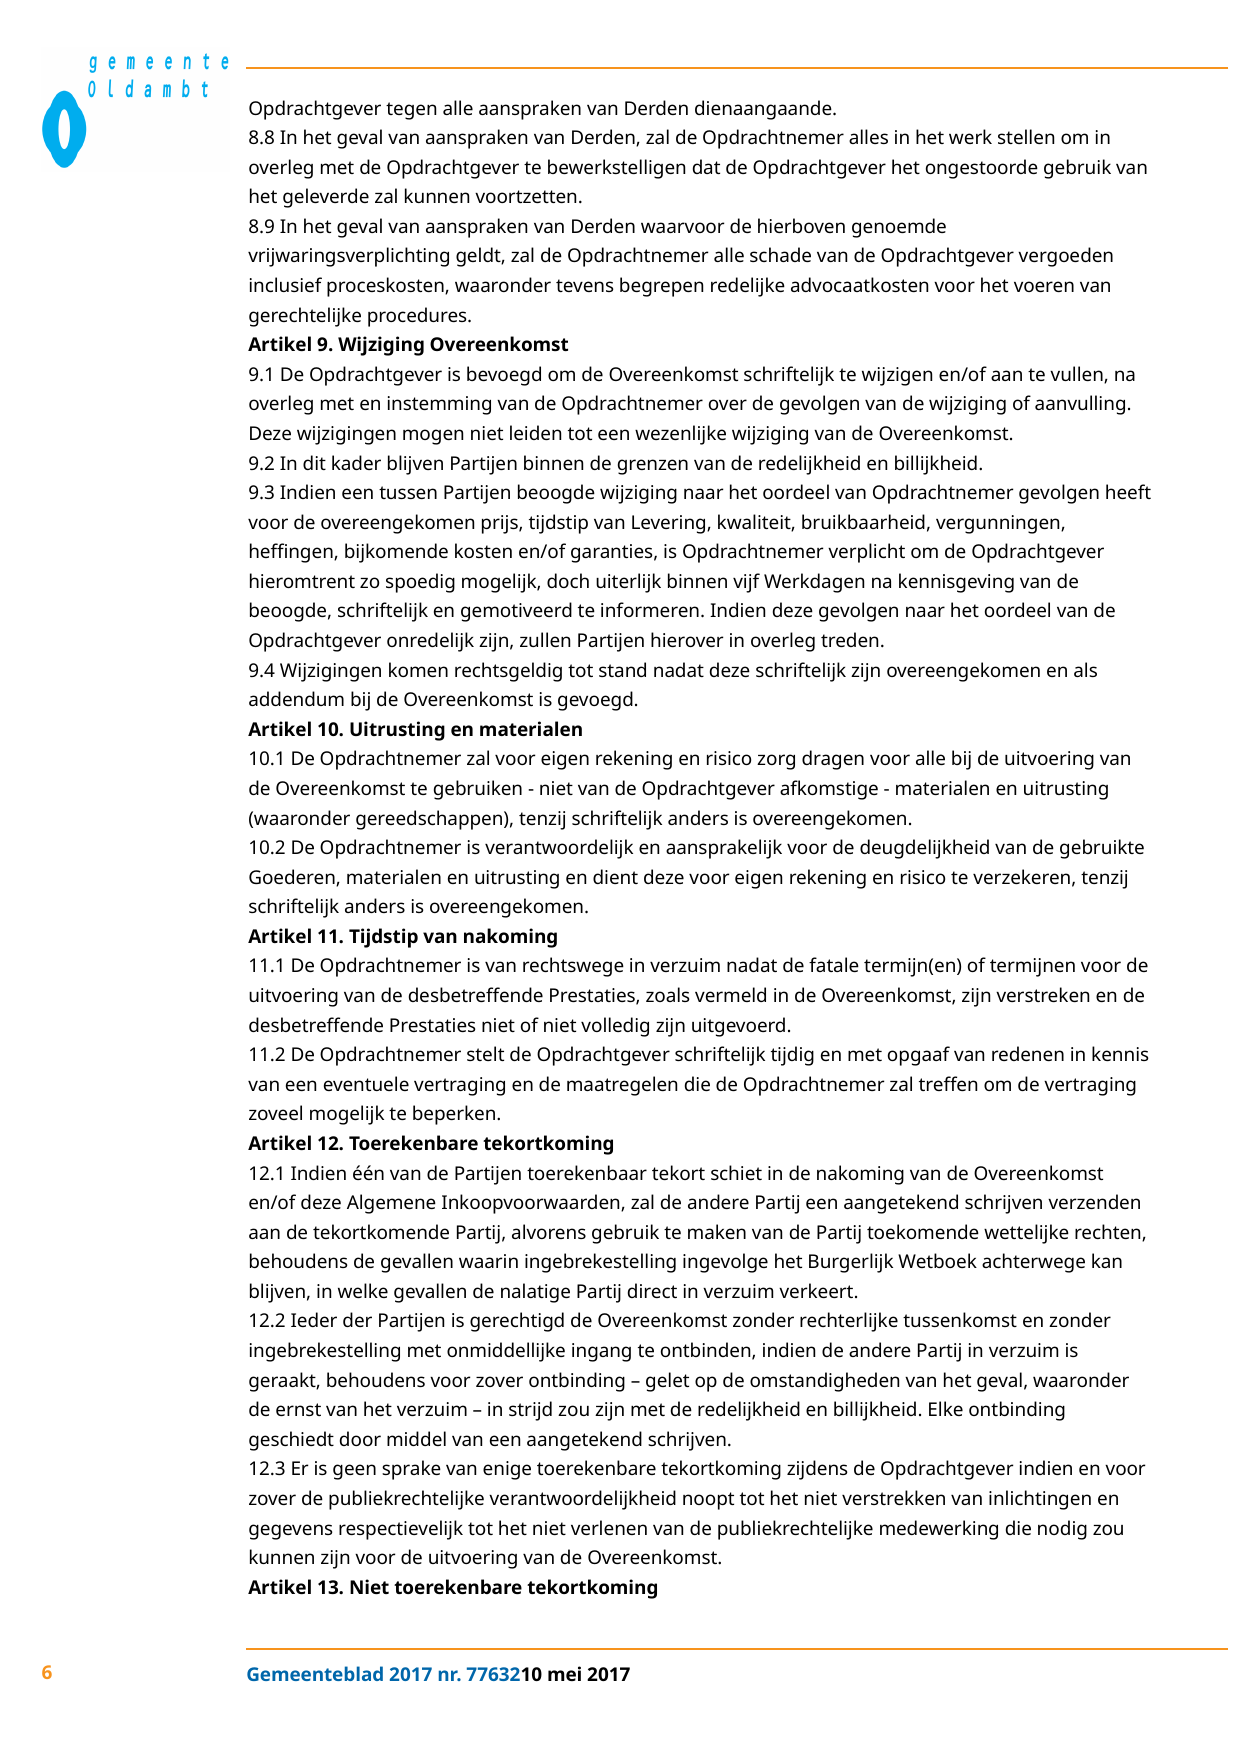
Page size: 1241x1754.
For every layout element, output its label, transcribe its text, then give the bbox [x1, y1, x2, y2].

text 9.2 In dit kader blijven Partijen binnen de grenzen van de redelijkheid en billijkheid. [248, 450, 1152, 476]
text 9.3 Indien een tussen Partijen beoogde wijziging naar het oordeel van Opdrachtnemer gevolgen heeft voor de overeengekomen prijs, tijdstip van Levering, kwaliteit, bruikbaarheid, vergunningen, heffingen, bijkomende kosten en/of garanties, is Opdrachtnemer verplicht om de Opdrachtgever hieromtrent zo spoedig mogelijk, doch uiterlijk binnen vijf Werkdagen na kennisgeving van de beoogde, schriftelijk en gemotiveerd te informeren. Indien deze gevolgen naar het oordeel van de Opdrachtgever onredelijk zijn, zullen Partijen hierover in overleg treden. [248, 479, 1152, 653]
text Artikel 9. Wijziging Overeenkomst [248, 331, 1152, 357]
text 11.1 De Opdrachtnemer is van rechtswege in verzuim nadat de fatale termijn(en) of termijnen voor de uitvoering van de desbetreffende Prestaties, zoals vermeld in de Overeenkomst, zijn verstreken en de desbetreffende Prestaties niet of niet volledig zijn uitgevoerd. [248, 953, 1152, 1038]
text 12.2 Ieder der Partijen is gerechtigd de Overeenkomst zonder rechterlijke tussenkomst en zonder ingebrekestelling met onmiddellijke ingang te ontbinden, indien de andere Partij in verzuim is geraakt, behoudens voor zover ontbinding – gelet op de omstandigheden van het geval, waaronder de ernst van het verzuim – in strijd zou zijn met de redelijkheid en billijkheid. Elke ontbinding geschiedt door middel van een aangetekend schrijven. [248, 1308, 1152, 1452]
text 10.2 De Opdrachtnemer is verantwoordelijk en aansprakelijk voor de deugdelijkheid van de gebruikte Goederen, materialen en uitrusting en dient deze voor eigen rekening en risico te verzekeren, tenzij schriftelijk anders is overeengekomen. [248, 834, 1152, 919]
text 8.8 In het geval van aanspraken van Derden, zal de Opdrachtnemer alles in het werk stellen om in overleg met de Opdrachtgever te bewerkstelligen dat de Opdrachtgever het ongestoorde gebruik van het geleverde zal kunnen voortzetten. [248, 124, 1152, 209]
text Artikel 11. Tijdstip van nakoming [248, 923, 1152, 949]
text Artikel 10. Uitrusting en materialen [248, 716, 1152, 742]
picture [41, 47, 231, 172]
text 12.1 Indien één van de Partijen toerekenbaar tekort schiet in de nakoming van de Overeenkomst en/of deze Algemene Inkoopvoorwaarden, zal de andere Partij een aangetekend schrijven verzenden aan de tekortkomende Partij, alvorens gebruik te maken van de Partij toekomende wettelijke rechten, behoudens de gevallen waarin ingebrekestelling ingevolge het Burgerlijk Wetboek achterwege kan blijven, in welke gevallen de nalatige Partij direct in verzuim verkeert. [248, 1160, 1152, 1304]
text 8.9 In het geval van aanspraken van Derden waarvoor de hierboven genoemde vrijwaringsverplichting geldt, zal de Opdrachtnemer alle schade van de Opdrachtgever vergoeden inclusief proceskosten, waaronder tevens begrepen redelijke advocaatkosten voor het voeren van gerechtelijke procedures. [248, 213, 1152, 328]
text 11.2 De Opdrachtnemer stelt de Opdrachtgever schriftelijk tijdig en met opgaaf van redenen in kennis van een eventuele vertraging en de maatregelen die de Opdrachtnemer zal treffen om de vertraging zoveel mogelijk te beperken. [248, 1041, 1152, 1126]
text Artikel 13. Niet toerekenbare tekortkoming [248, 1574, 1152, 1600]
text 10.1 De Opdrachtnemer zal voor eigen rekening en risico zorg dragen voor alle bij de uitvoering van de Overeenkomst te gebruiken - niet van de Opdrachtgever afkomstige - materialen en uitrusting (waaronder gereedschappen), tenzij schriftelijk anders is overeengekomen. [248, 746, 1152, 831]
text 9.1 De Opdrachtgever is bevoegd om de Overeenkomst schriftelijk te wijzigen en/of aan te vullen, na overleg met en instemming van de Opdrachtnemer over de gevolgen van de wijziging of aanvulling. Deze wijzigingen mogen niet leiden tot een wezenlijke wijziging van de Overeenkomst. [248, 361, 1152, 446]
text Opdrachtgever tegen alle aanspraken van Derden dienaangaande. [248, 95, 1152, 121]
text 9.4 Wijzigingen komen rechtsgeldig tot stand nadat deze schriftelijk zijn overeengekomen en als addendum bij de Overeenkomst is gevoegd. [248, 657, 1152, 712]
text Artikel 12. Toerekenbare tekortkoming [248, 1130, 1152, 1156]
text 12.3 Er is geen sprake van enige toerekenbare tekortkoming zijdens de Opdrachtgever indien en voor zover de publiekrechtelijke verantwoordelijkheid noopt tot het niet verstrekken van inlichtingen en gegevens respectievelijk tot het niet verlenen van de publiekrechtelijke medewerking die nodig zou kunnen zijn voor de uitvoering van de Overeenkomst. [248, 1456, 1152, 1570]
